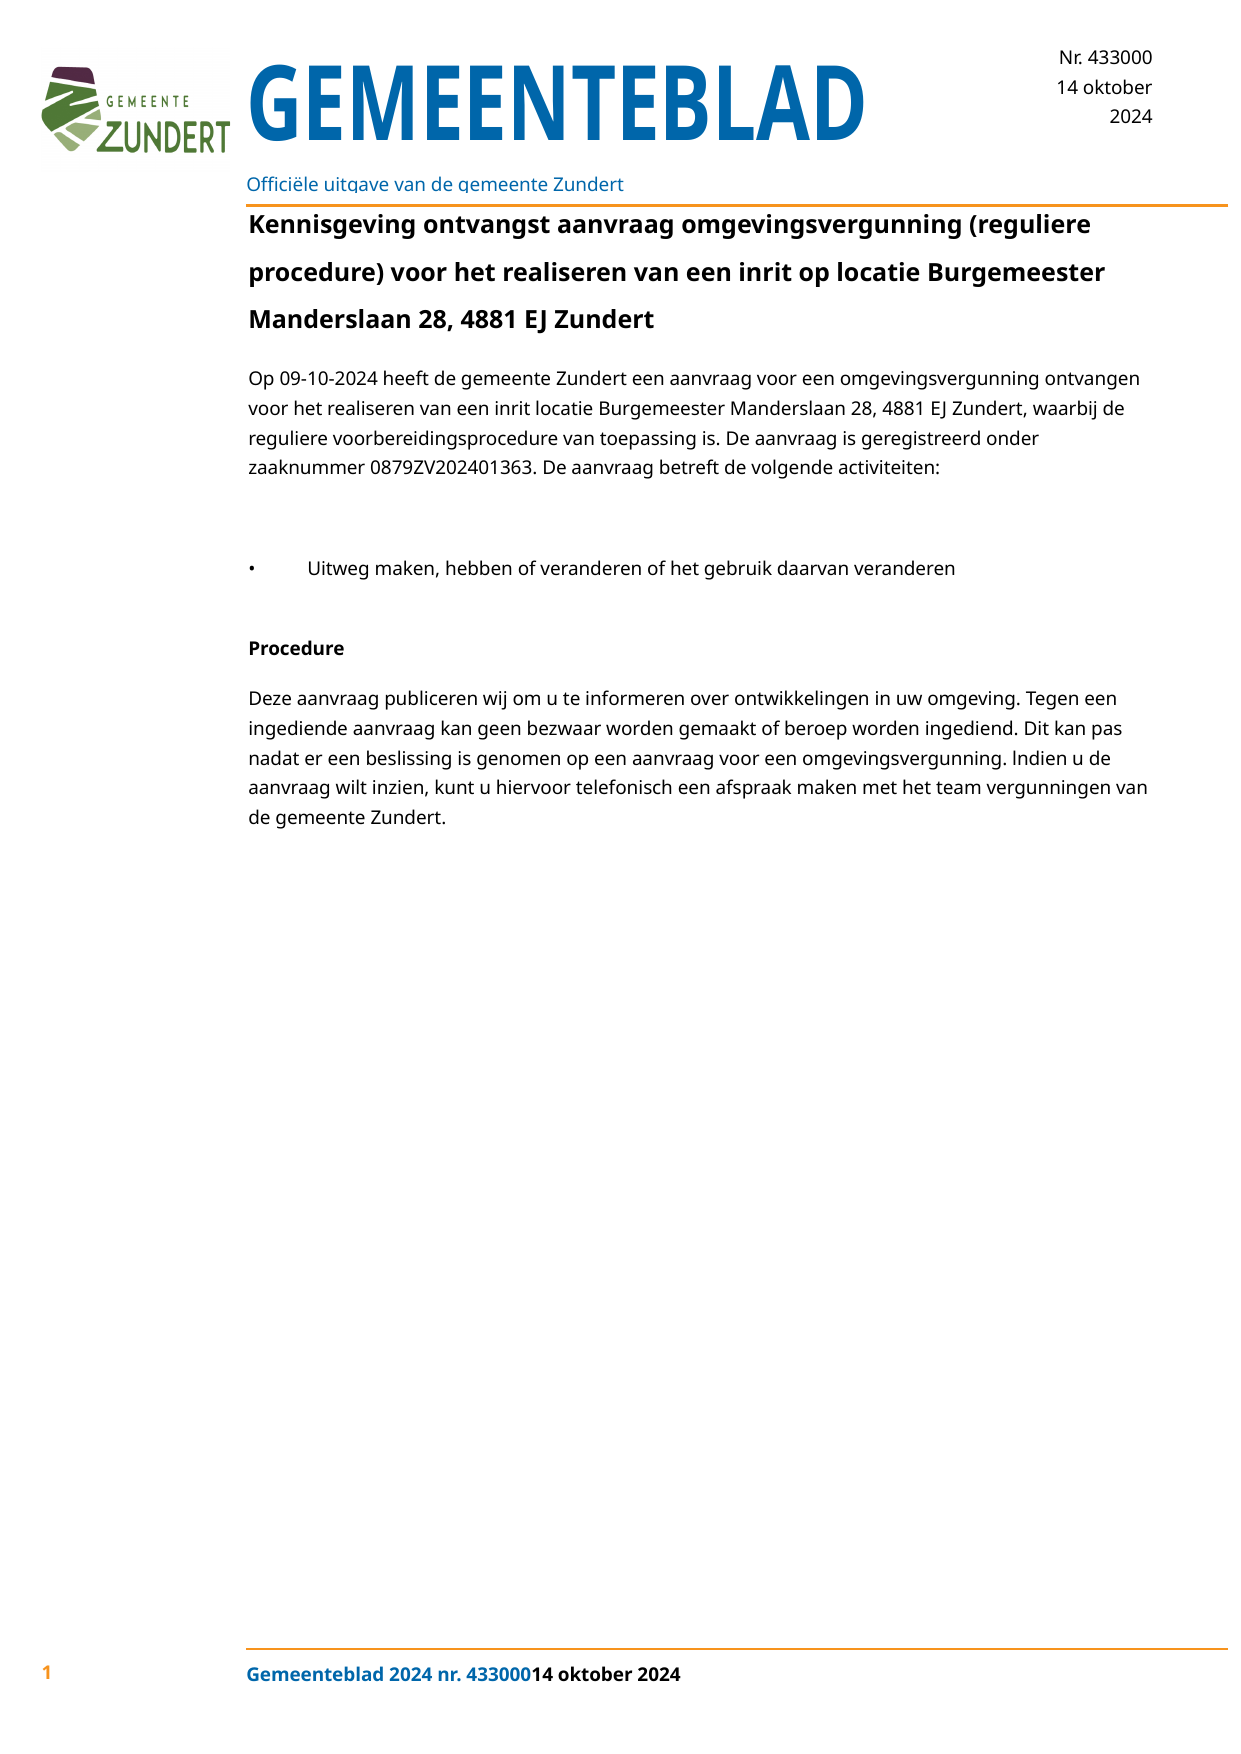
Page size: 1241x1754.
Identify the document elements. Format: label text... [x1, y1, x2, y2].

list Uitweg maken, hebben of veranderen of het gebruik daarvan veranderen [248, 555, 1152, 581]
text Op 09-10-2024 heeft de gemeente Zundert een aanvraag voor een omgevingsvergunning ontvangen voor het realiseren van een inrit locatie Burgemeester Manderslaan 28, 4881 EJ Zundert, waarbij de reguliere voorbereidingsprocedure van toepassing is. De aanvraag is geregistreerd onder zaaknummer 0879ZV202401363. De aanvraag betreft de volgende activiteiten: [248, 366, 1152, 480]
text Procedure [248, 635, 1152, 661]
picture [41, 47, 231, 172]
text Deze aanvraag publiceren wij om u te informeren over ontwikkelingen in uw omgeving. Tegen een ingediende aanvraag kan geen bezwaar worden gemaakt of beroep worden ingediend. Dit kan pas nadat er een beslissing is genomen op een aanvraag voor een omgevingsvergunning. lndien u de aanvraag wilt inzien, kunt u hiervoor telefonisch een afspraak maken met het team vergunningen van de gemeente Zundert. [248, 686, 1152, 829]
text Kennisgeving ontvangst aanvraag omgevingsvergunning (reguliere procedure) voor het realiseren van een inrit op locatie Burgemeester Manderslaan 28, 4881 EJ Zundert [248, 207, 1152, 336]
